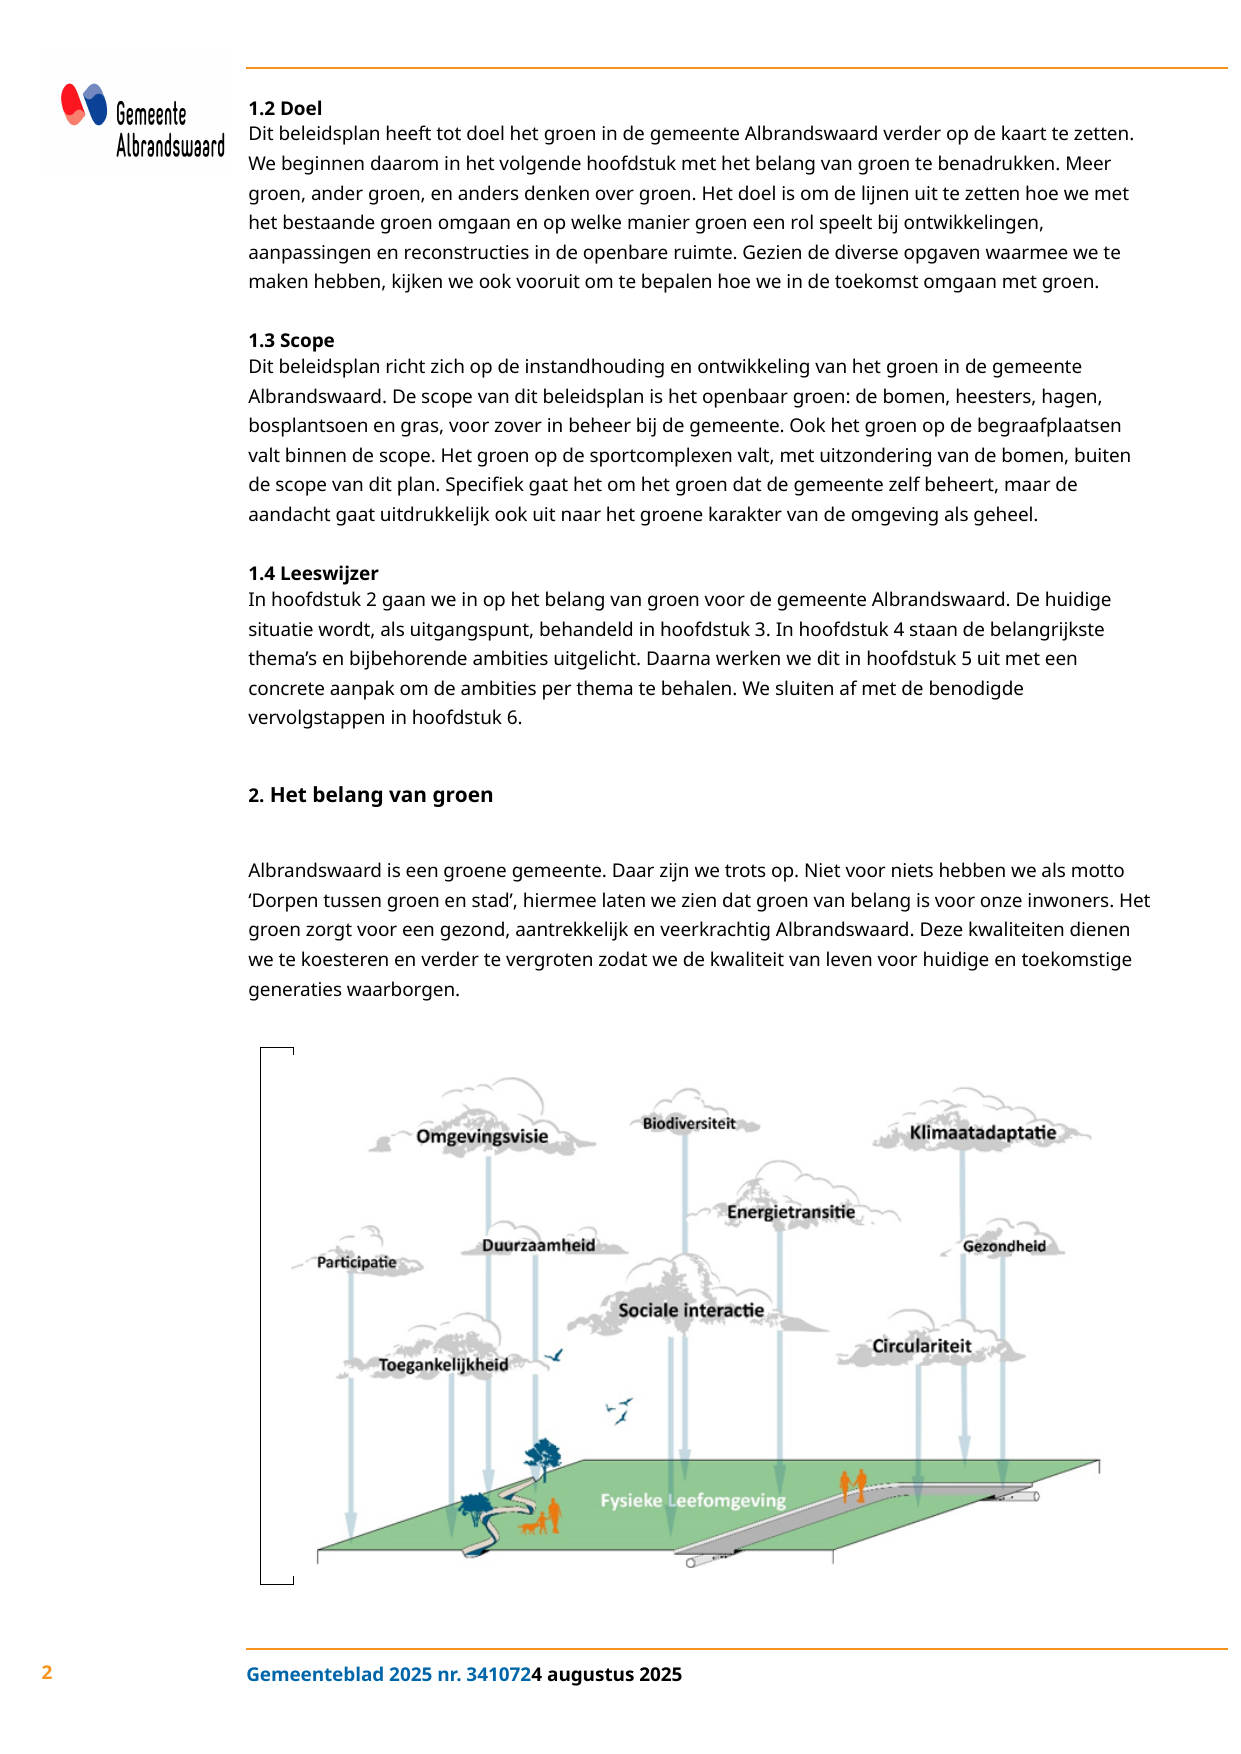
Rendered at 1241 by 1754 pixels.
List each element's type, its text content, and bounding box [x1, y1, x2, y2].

text Dit beleidsplan heeft tot doel het groen in de gemeente Albrandswaard verder op de kaart te zetten. We beginnen daarom in het volgende hoofdstuk met het belang van groen te benadrukken. Meer groen, ander groen, en anders denken over groen. Het doel is om de lijnen uit te zetten hoe we met het bestaande groen omgaan en op welke manier groen een rol speelt bij ontwikkelingen, aanpassingen en reconstructies in de openbare ruimte. Gezien de diverse opgaven waarmee we te maken hebben, kijken we ook vooruit om te bepalen hoe we in de toekomst omgaan met groen. [248, 121, 1152, 294]
text 1.2 Doel [248, 95, 1152, 121]
text 1.4 Leeswijzer [248, 560, 1152, 586]
text Dit beleidsplan richt zich op de instandhouding en ontwikkeling van het groen in de gemeente Albrandswaard. De scope van dit beleidsplan is het openbaar groen: de bomen, heesters, hagen, bosplantsoen en gras, voor zover in beheer bij de gemeente. Ook het groen op de begraafplaatsen valt binnen de scope. Het groen op de sportcomplexen valt, met uitzondering van de bomen, buiten de scope van dit plan. Specifiek gaat het om het groen dat de gemeente zelf beheert, maar de aandacht gaat uitdrukkelijk ook uit naar het groene karakter van de omgeving als geheel. [248, 353, 1152, 527]
text 1.3 Scope [248, 328, 1152, 353]
text Albrandswaard is een groene gemeente. Daar zijn we trots op. Niet voor niets hebben we als motto ‘Dorpen tussen groen en stad’, hiermee laten we zien dat groen van belang is voor onze inwoners. Het groen zorgt voor een gezond, aantrekkelijk en veerkrachtig Albrandswaard. Deze kwaliteiten dienen we te koesteren en verder te vergroten zodat we de kwaliteit van leven voor huidige en toekomstige generaties waarborgen. [248, 857, 1152, 1001]
text In hoofdstuk 2 gaan we in op het belang van groen voor de gemeente Albrandswaard. De huidige situatie wordt, als uitgangspunt, behandeld in hoofdstuk 3. In hoofdstuk 4 staan de belangrijkste thema’s en bijbehorende ambities uitgelicht. Daarna werken we dit in hoofdstuk 5 uit met een concrete aanpak om de ambities per thema te behalen. We sluiten af met de benodigde vervolgstappen in hoofdstuk 6. [248, 586, 1152, 730]
picture [41, 47, 231, 172]
text 2. Het belang van groen [248, 780, 1152, 808]
picture [268, 1055, 1155, 1576]
